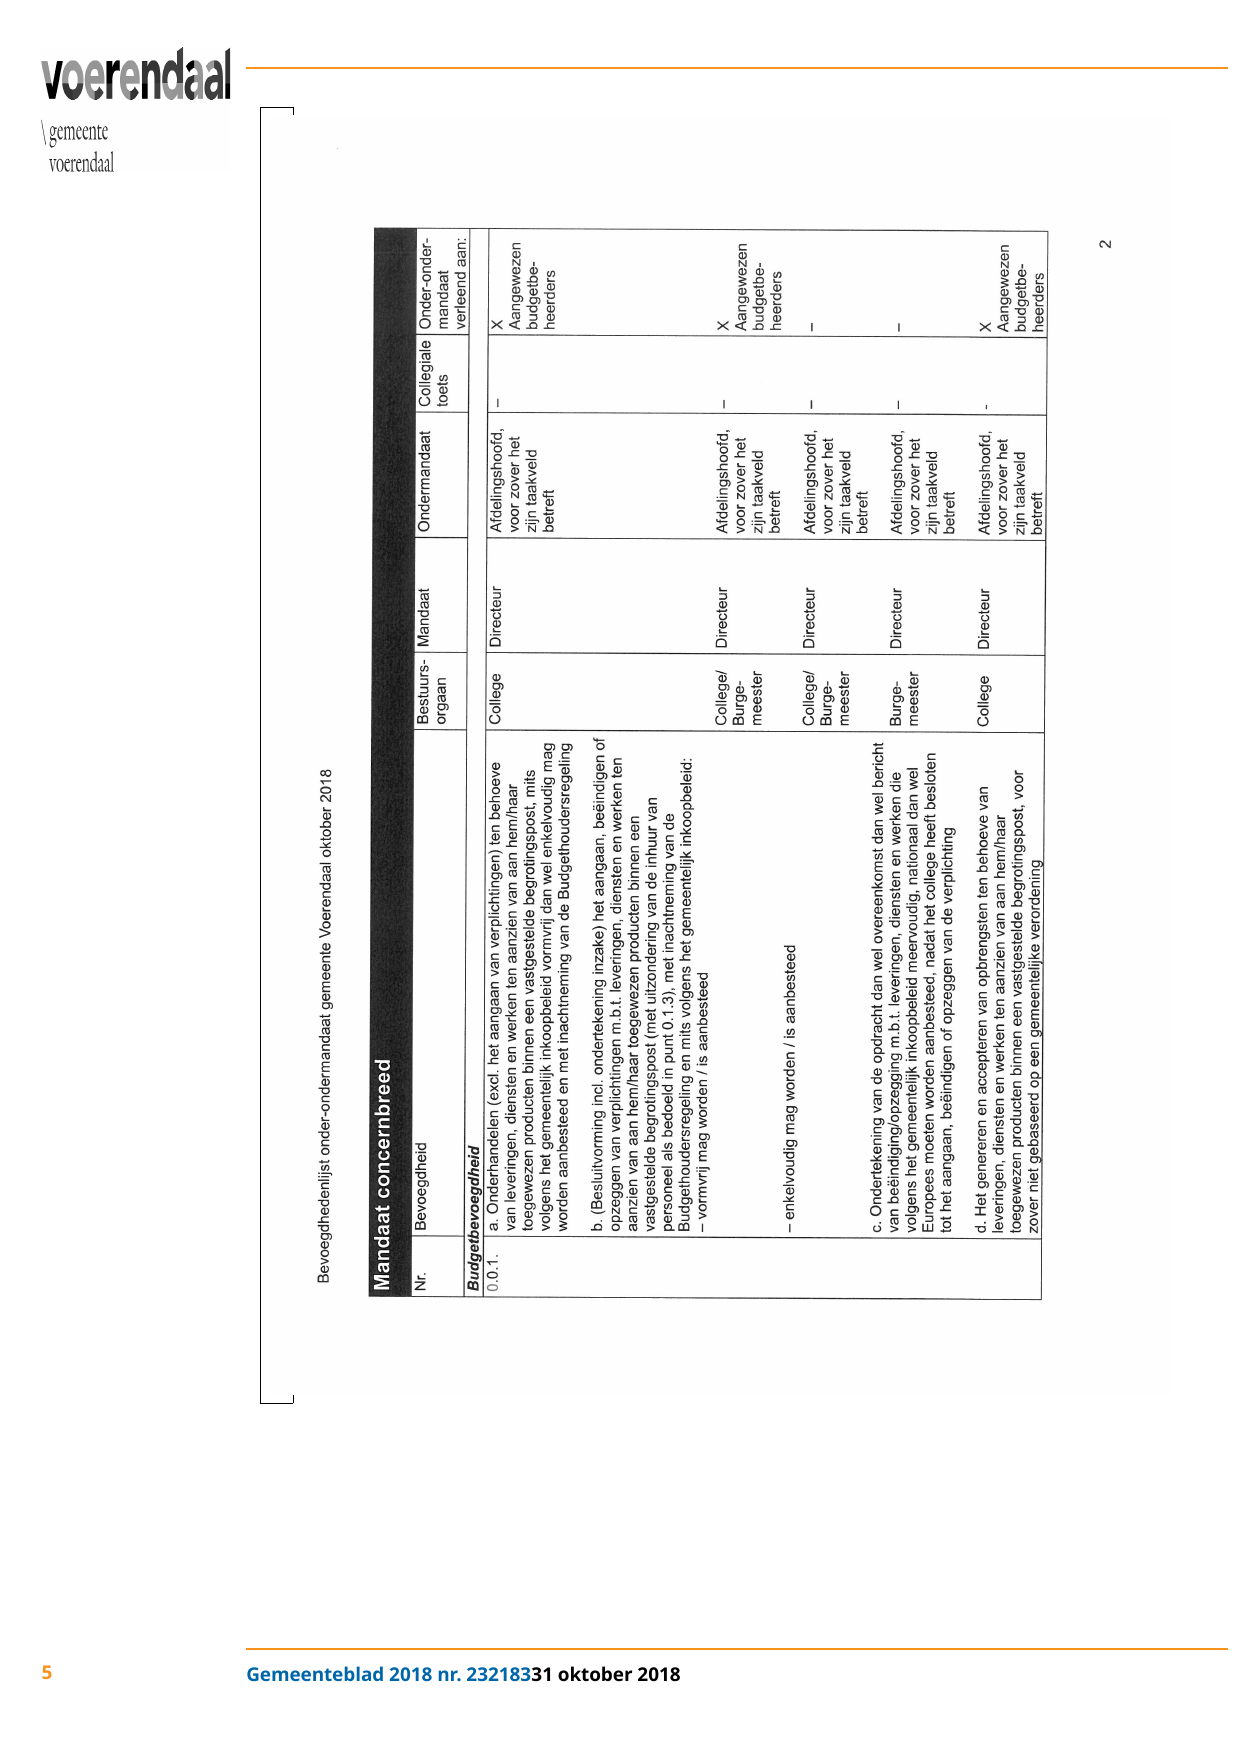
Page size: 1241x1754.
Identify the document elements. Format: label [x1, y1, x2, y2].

picture [41, 47, 231, 172]
picture [268, 115, 1173, 1395]
